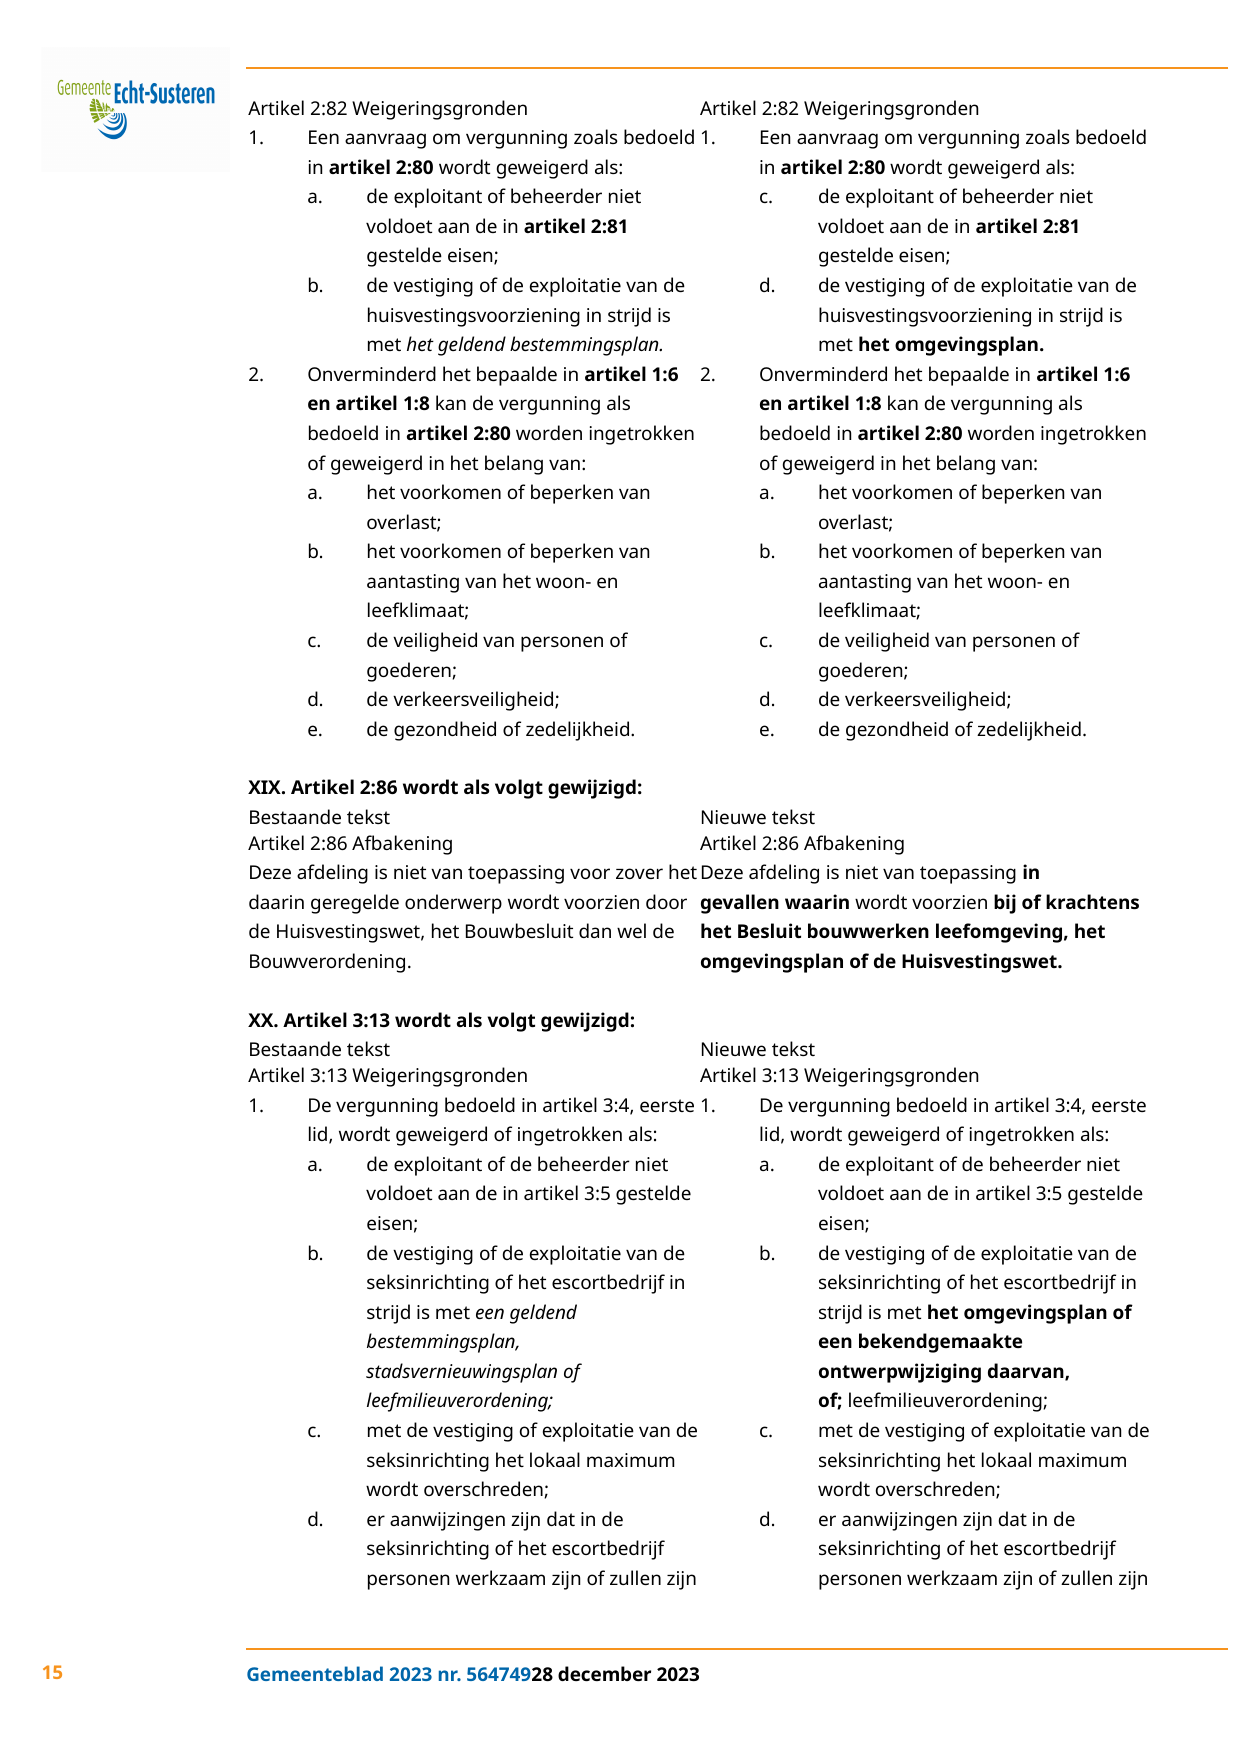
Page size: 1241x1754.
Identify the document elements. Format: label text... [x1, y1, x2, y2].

table_header Nieuwe tekst [700, 1037, 1152, 1062]
table_header Bestaande tekst [248, 804, 700, 830]
table_cell Artikel 2:82 Weigeringsgronden Een aanvraag om vergunning zoals bedoeld in artikel 2:80 wordt geweigerd als: de exploitant of beheerder niet voldoet aan de in artikel 2:81 gestelde eisen; de vestiging of de exploitatie van de huisvestingsvoorziening in strijd is met het geldend bestemmingsplan. Onverminderd het bepaalde in artikel 1:6 en artikel 1:8 kan de vergunning als bedoeld in artikel 2:80 worden ingetrokken of geweigerd in het belang van: het voorkomen of beperken van overlast; het voorkomen of beperken van aantasting van het woon- en leefklimaat; de veiligheid van personen of goederen; de verkeersveiligheid; de gezondheid of zedelijkheid. [248, 95, 700, 742]
picture [41, 47, 231, 172]
table_cell Artikel 3:13 Weigeringsgronden De vergunning bedoeld in artikel 3:4, eerste lid, wordt geweigerd of ingetrokken als: de exploitant of de beheerder niet voldoet aan de in artikel 3:5 gestelde eisen; de vestiging of de exploitatie van de seksinrichting of het escortbedrijf in strijd is met een geldend bestemmingsplan, stadsvernieuwingsplan of leefmilieuverordening; met de vestiging of exploitatie van de seksinrichting het lokaal maximum wordt overschreden; er aanwijzingen zijn dat in de seksinrichting of het escortbedrijf personen werkzaam zijn of zullen zijn [248, 1062, 700, 1591]
text XX. Artikel 3:13 wordt als volgt gewijzigd: [248, 1007, 1152, 1033]
text XIX. Artikel 2:86 wordt als volgt gewijzigd: [248, 774, 1152, 800]
table_cell Artikel 2:86 Afbakening Deze afdeling is niet van toepassing voor zover het daarin geregelde onderwerp wordt voorzien door de Huisvestingswet, het Bouwbesluit dan wel de Bouwverordening. [248, 830, 700, 974]
table_cell Artikel 2:86 Afbakening Deze afdeling is niet van toepassing in gevallen waarin wordt voorzien bij of krachtens het Besluit bouwwerken leefomgeving, het omgevingsplan of de Huisvestingswet. [700, 830, 1152, 974]
table_header Bestaande tekst [248, 1037, 700, 1062]
table_cell Artikel 3:13 Weigeringsgronden De vergunning bedoeld in artikel 3:4, eerste lid, wordt geweigerd of ingetrokken als: de exploitant of de beheerder niet voldoet aan de in artikel 3:5 gestelde eisen; de vestiging of de exploitatie van de seksinrichting of het escortbedrijf in strijd is met het omgevingsplan of een bekendgemaakte ontwerpwijziging daarvan, of; leefmilieuverordening; met de vestiging of exploitatie van de seksinrichting het lokaal maximum wordt overschreden; er aanwijzingen zijn dat in de seksinrichting of het escortbedrijf personen werkzaam zijn of zullen zijn [700, 1062, 1152, 1591]
table_header Nieuwe tekst [700, 804, 1152, 830]
table_cell Artikel 2:82 Weigeringsgronden Een aanvraag om vergunning zoals bedoeld in artikel 2:80 wordt geweigerd als: de exploitant of beheerder niet voldoet aan de in artikel 2:81 gestelde eisen; de vestiging of de exploitatie van de huisvestingsvoorziening in strijd is met het omgevingsplan. Onverminderd het bepaalde in artikel 1:6 en artikel 1:8 kan de vergunning als bedoeld in artikel 2:80 worden ingetrokken of geweigerd in het belang van: het voorkomen of beperken van overlast; het voorkomen of beperken van aantasting van het woon- en leefklimaat; de veiligheid van personen of goederen; de verkeersveiligheid; de gezondheid of zedelijkheid. [700, 95, 1152, 742]
